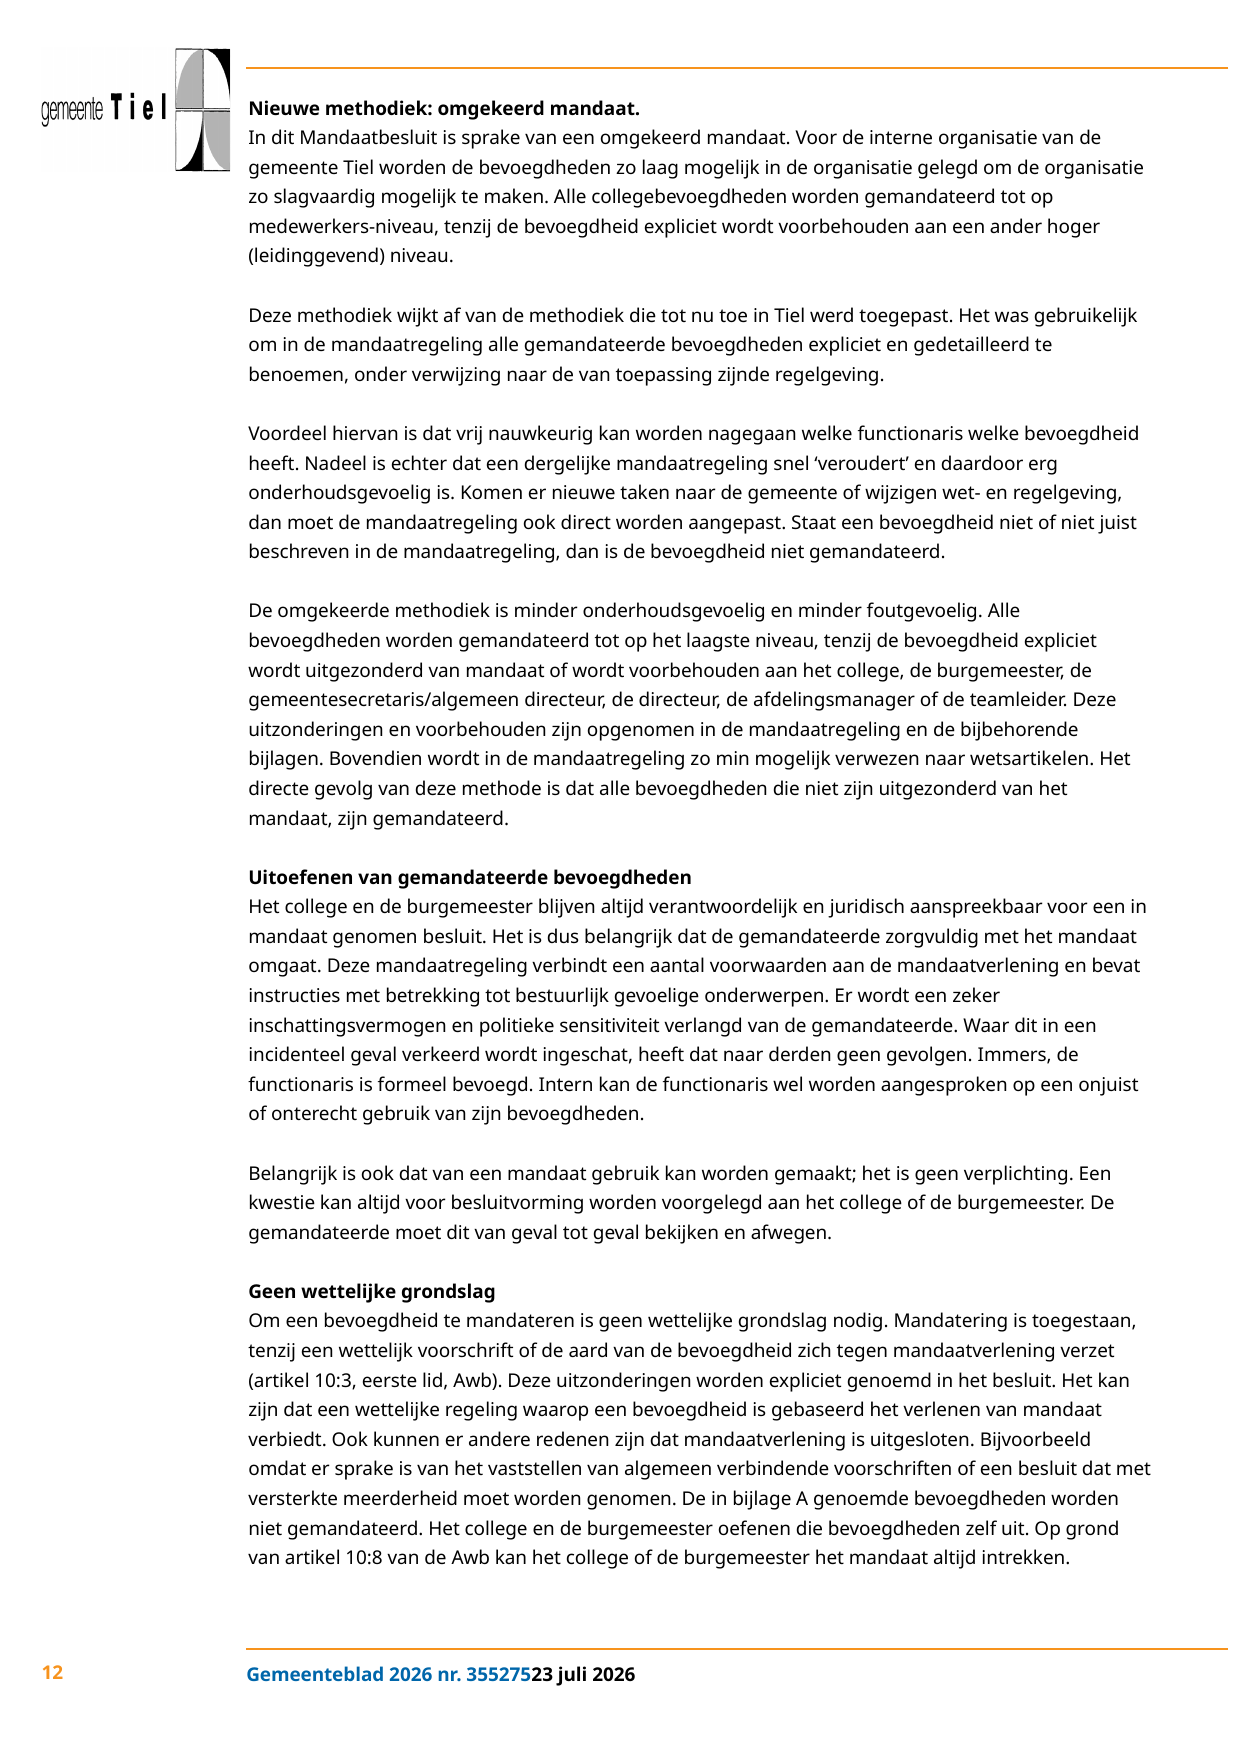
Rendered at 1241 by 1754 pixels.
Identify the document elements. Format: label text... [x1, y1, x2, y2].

text Het college en de burgemeester blijven altijd verantwoordelijk en juridisch aanspreekbaar voor een in mandaat genomen besluit. Het is dus belangrijk dat de gemandateerde zorgvuldig met het mandaat omgaat. Deze mandaatregeling verbindt een aantal voorwaarden aan de mandaatverlening en bevat instructies met betrekking tot bestuurlijk gevoelige onderwerpen. Er wordt een zeker inschattingsvermogen en politieke sensitiviteit verlangd van de gemandateerde. Waar dit in een incidenteel geval verkeerd wordt ingeschat, heeft dat naar derden geen gevolgen. Immers, de functionaris is formeel bevoegd. Intern kan de functionaris wel worden aangesproken op een onjuist of onterecht gebruik van zijn bevoegdheden. [248, 893, 1152, 1126]
text In dit Mandaatbesluit is sprake van een omgekeerd mandaat. Voor de interne organisatie van de gemeente Tiel worden de bevoegdheden zo laag mogelijk in de organisatie gelegd om de organisatie zo slagvaardig mogelijk te maken. Alle collegebevoegdheden worden gemandateerd tot op medewerkers-niveau, tenzij de bevoegdheid expliciet wordt voorbehouden aan een ander hoger (leidinggevend) niveau. [248, 124, 1152, 268]
text De omgekeerde methodiek is minder onderhoudsgevoelig en minder foutgevoelig. Alle bevoegdheden worden gemandateerd tot op het laagste niveau, tenzij de bevoegdheid expliciet wordt uitgezonderd van mandaat of wordt voorbehouden aan het college, de burgemeester, de gemeentesecretaris/algemeen directeur, de directeur, de afdelingsmanager of de teamleider. Deze uitzonderingen en voorbehouden zijn opgenomen in de mandaatregeling en de bijbehorende bijlagen. Bovendien wordt in de mandaatregeling zo min mogelijk verwezen naar wetsartikelen. Het directe gevolg van deze methode is dat alle bevoegdheden die niet zijn uitgezonderd van het mandaat, zijn gemandateerd. [248, 598, 1152, 831]
text Deze methodiek wijkt af van de methodiek die tot nu toe in Tiel werd toegepast. Het was gebruikelijk om in de mandaatregeling alle gemandateerde bevoegdheden expliciet en gedetailleerd te benoemen, onder verwijzing naar de van toepassing zijnde regelgeving. [248, 302, 1152, 387]
text Uitoefenen van gemandateerde bevoegdheden [248, 864, 1152, 890]
text Om een bevoegdheid te mandateren is geen wettelijke grondslag nodig. Mandatering is toegestaan, tenzij een wettelijk voorschrift of de aard van de bevoegdheid zich tegen mandaatverlening verzet (artikel 10:3, eerste lid, Awb). Deze uitzonderingen worden expliciet genoemd in het besluit. Het kan zijn dat een wettelijke regeling waarop een bevoegdheid is gebaseerd het verlenen van mandaat verbiedt. Ook kunnen er andere redenen zijn dat mandaatverlening is uitgesloten. Bijvoorbeeld omdat er sprake is van het vaststellen van algemeen verbindende voorschriften of een besluit dat met versterkte meerderheid moet worden genomen. De in bijlage A genoemde bevoegdheden worden niet gemandateerd. Het college en de burgemeester oefenen die bevoegdheden zelf uit. Op grond van artikel 10:8 van de Awb kan het college of de burgemeester het mandaat altijd intrekken. [248, 1308, 1152, 1570]
text Nieuwe methodiek: omgekeerd mandaat. [248, 95, 1152, 121]
text Belangrijk is ook dat van een mandaat gebruik kan worden gemaakt; het is geen verplichting. Een kwestie kan altijd voor besluitvorming worden voorgelegd aan het college of de burgemeester. De gemandateerde moet dit van geval tot geval bekijken en afwegen. [248, 1160, 1152, 1245]
text Voordeel hiervan is dat vrij nauwkeurig kan worden nagegaan welke functionaris welke bevoegdheid heeft. Nadeel is echter dat een dergelijke mandaatregeling snel ‘veroudert’ en daardoor erg onderhoudsgevoelig is. Komen er nieuwe taken naar de gemeente of wijzigen wet- en regelgeving, dan moet de mandaatregeling ook direct worden aangepast. Staat een bevoegdheid niet of niet juist beschreven in de mandaatregeling, dan is de bevoegdheid niet gemandateerd. [248, 420, 1152, 564]
picture [41, 47, 231, 172]
text Geen wettelijke grondslag [248, 1278, 1152, 1304]
